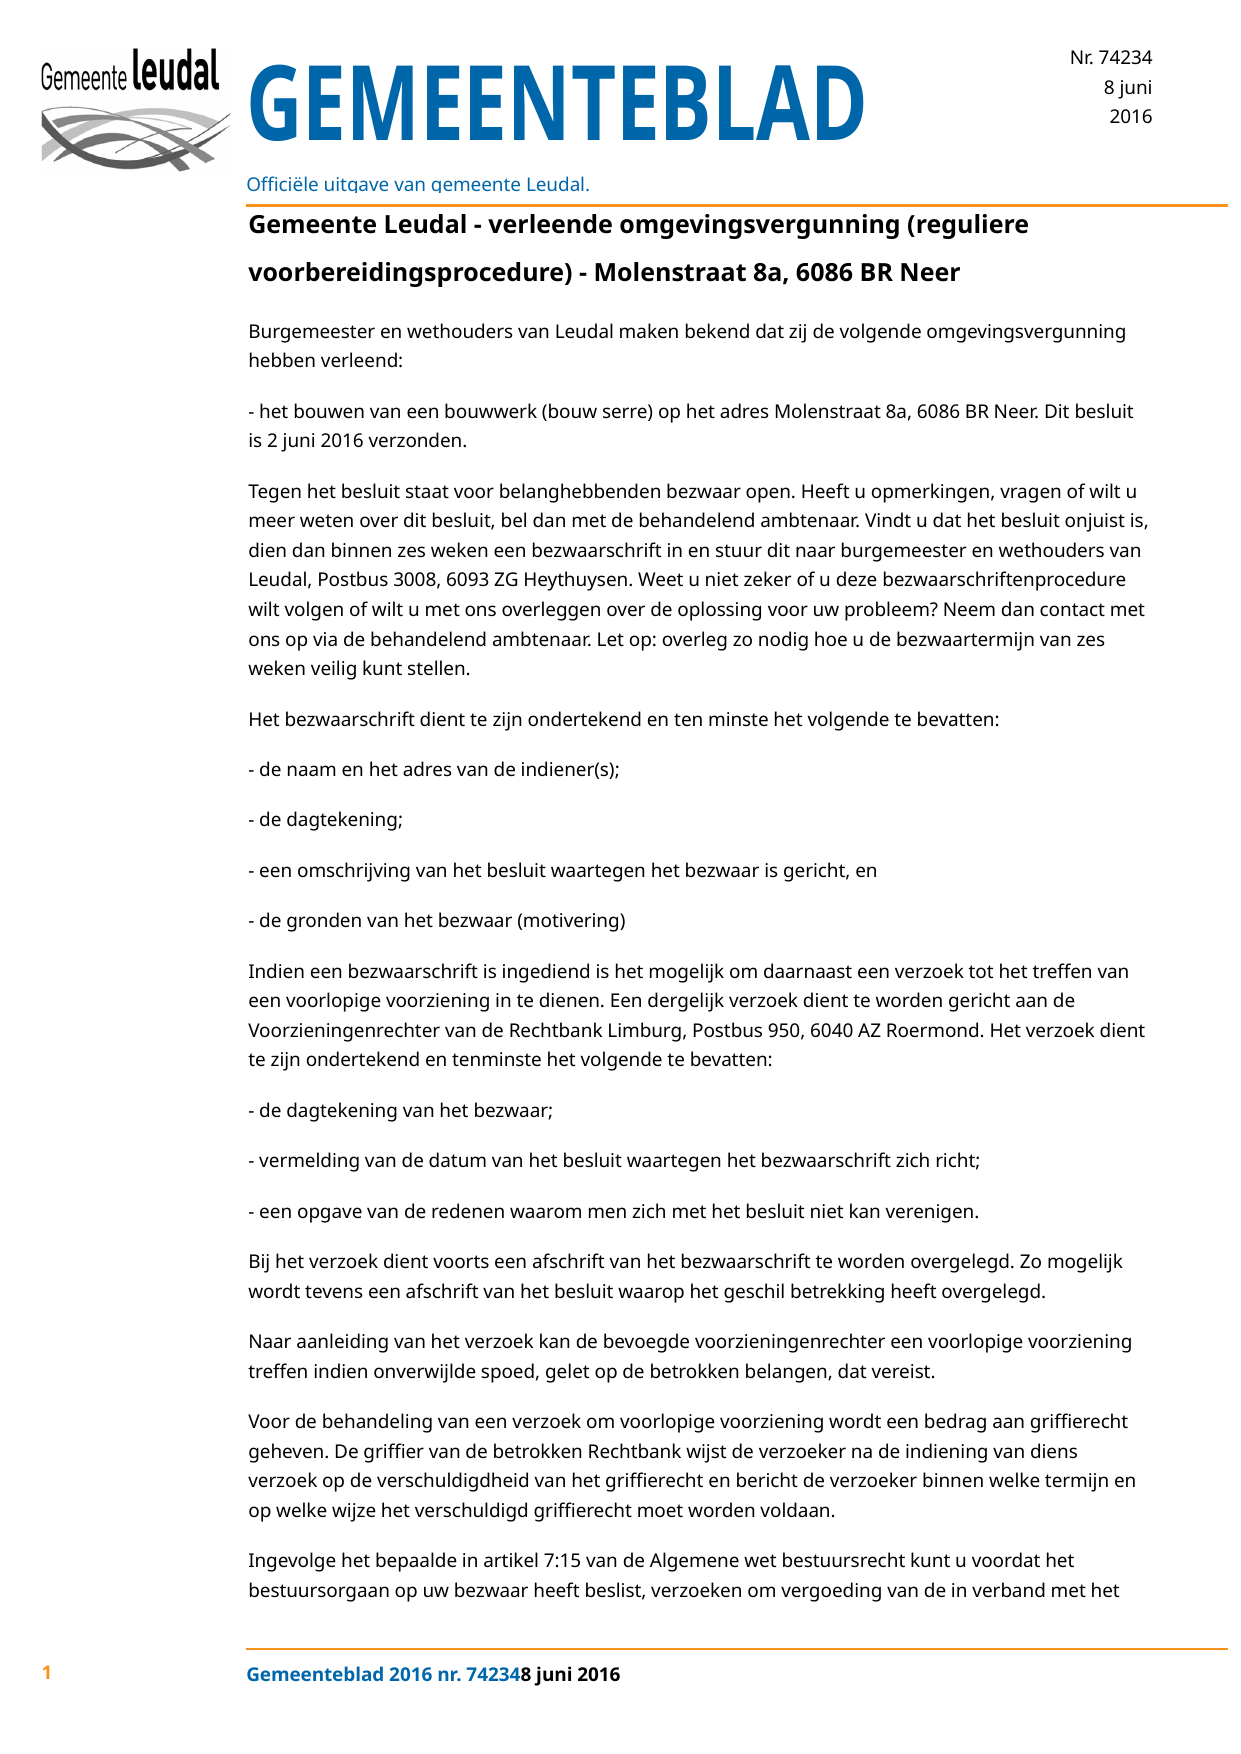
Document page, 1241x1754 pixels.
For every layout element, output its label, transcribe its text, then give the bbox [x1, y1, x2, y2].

text - een omschrijving van het besluit waartegen het bezwaar is gericht, en [248, 857, 1152, 883]
text Tegen het besluit staat voor belanghebbenden bezwaar open. Heeft u opmerkingen, vragen of wilt u meer weten over dit besluit, bel dan met de behandelend ambtenaar. Vindt u dat het besluit onjuist is, dien dan binnen zes weken een bezwaarschrift in en stuur dit naar burgemeester en wethouders van Leudal, Postbus 3008, 6093 ZG Heythuysen. Weet u niet zeker of u deze bezwaarschriftenprocedure wilt volgen of wilt u met ons overleggen over de oplossing voor uw probleem? Neem dan contact met ons op via de behandelend ambtenaar. Let op: overleg zo nodig hoe u de bezwaartermijn van zes weken veilig kunt stellen. [248, 478, 1152, 681]
text Burgemeester en wethouders van Leudal maken bekend dat zij de volgende omgevingsvergunning hebben verleend: [248, 318, 1152, 373]
picture [41, 47, 231, 172]
text Naar aanleiding van het verzoek kan de bevoegde voorzieningenrechter een voorlopige voorziening treffen indien onverwijlde spoed, gelet op de betrokken belangen, dat vereist. [248, 1328, 1152, 1384]
text - de dagtekening; [248, 807, 1152, 832]
text - vermelding van de datum van het besluit waartegen het bezwaarschrift zich richt; [248, 1147, 1152, 1173]
text Bij het verzoek dient voorts een afschrift van het bezwaarschrift te worden overgelegd. Zo mogelijk wordt tevens een afschrift van het besluit waarop het geschil betrekking heeft overgelegd. [248, 1248, 1152, 1304]
text - een opgave van de redenen waarom men zich met het besluit niet kan verenigen. [248, 1198, 1152, 1224]
text Voor de behandeling van een verzoek om voorlopige voorziening wordt een bedrag aan griffierecht geheven. De griffier van de betrokken Rechtbank wijst de verzoeker na de indiening van diens verzoek op de verschuldigdheid van het griffierecht en bericht de verzoeker binnen welke termijn en op welke wijze het verschuldigd griffierecht moet worden voldaan. [248, 1408, 1152, 1523]
text Indien een bezwaarschrift is ingediend is het mogelijk om daarnaast een verzoek tot het treffen van een voorlopige voorziening in te dienen. Een dergelijk verzoek dient te worden gericht aan de Voorzieningenrechter van de Rechtbank Limburg, Postbus 950, 6040 AZ Roermond. Het verzoek dient te zijn ondertekend en tenminste het volgende te bevatten: [248, 958, 1152, 1072]
text Ingevolge het bepaalde in artikel 7:15 van de Algemene wet bestuursrecht kunt u voordat het bestuursorgaan op uw bezwaar heeft beslist, verzoeken om vergoeding van de in verband met het [248, 1547, 1152, 1603]
text - de gronden van het bezwaar (motivering) [248, 907, 1152, 933]
text Het bezwaarschrift dient te zijn ondertekend en ten minste het volgende te bevatten: [248, 706, 1152, 732]
text - de dagtekening van het bezwaar; [248, 1097, 1152, 1123]
text Gemeente Leudal - verleende omgevingsvergunning (reguliere voorbereidingsprocedure) - Molenstraat 8a, 6086 BR Neer [248, 207, 1152, 288]
text - het bouwen van een bouwwerk (bouw serre) op het adres Molenstraat 8a, 6086 BR Neer. Dit besluit is 2 juni 2016 verzonden. [248, 398, 1152, 453]
text - de naam en het adres van de indiener(s); [248, 756, 1152, 782]
